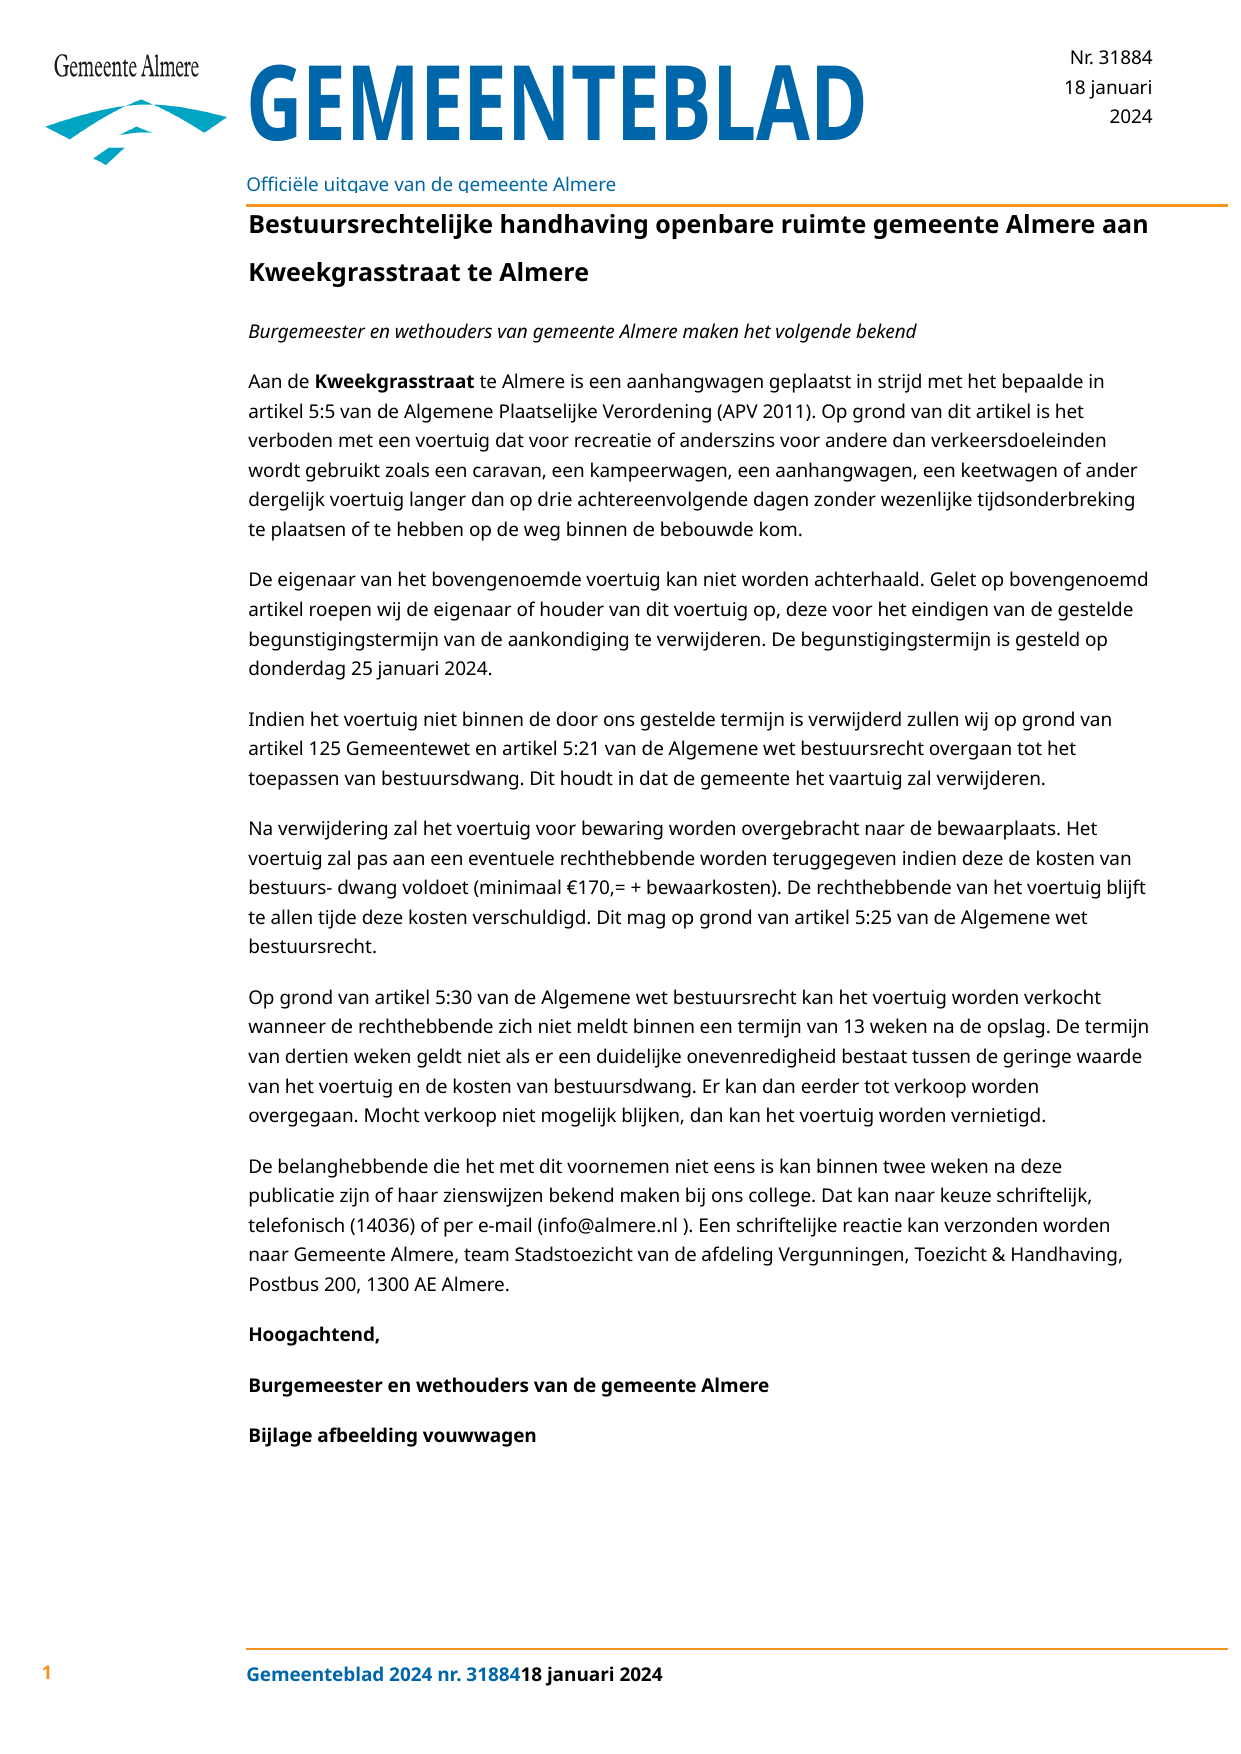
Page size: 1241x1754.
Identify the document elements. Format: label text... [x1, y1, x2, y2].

text Hoogachtend, [248, 1322, 1152, 1347]
text Indien het voertuig niet binnen de door ons gestelde termijn is verwijderd zullen wij op grond van artikel 125 Gemeentewet en artikel 5:21 van de Algemene wet bestuursrecht overgaan tot het toepassen van bestuursdwang. Dit houdt in dat de gemeente het vaartuig zal verwijderen. [248, 706, 1152, 791]
text De eigenaar van het bovengenoemde voertuig kan niet worden achterhaald. Gelet op bovengenoemd artikel roepen wij de eigenaar of houder van dit voertuig op, deze voor het eindigen van de gestelde begunstigingstermijn van de aankondiging te verwijderen. De begunstigingstermijn is gesteld op donderdag 25 januari 2024. [248, 567, 1152, 681]
picture [41, 47, 231, 172]
text Burgemeester en wethouders van gemeente Almere maken het volgende bekend [248, 318, 1152, 344]
text Aan de Kweekgrasstraat te Almere is een aanhangwagen geplaatst in strijd met het bepaalde in artikel 5:5 van de Algemene Plaatselijke Verordening (APV 2011). Op grond van dit artikel is het verboden met een voertuig dat voor recreatie of anderszins voor andere dan verkeersdoeleinden wordt gebruikt zoals een caravan, een kampeerwagen, een aanhangwagen, een keetwagen of ander dergelijk voertuig langer dan op drie achtereenvolgende dagen zonder wezenlijke tijdsonderbreking te plaatsen of te hebben op de weg binnen de bebouwde kom. [248, 368, 1152, 542]
text Burgemeester en wethouders van de gemeente Almere [248, 1372, 1152, 1398]
text Na verwijdering zal het voertuig voor bewaring worden overgebracht naar de bewaarplaats. Het voertuig zal pas aan een eventuele rechthebbende worden teruggegeven indien deze de kosten van bestuurs- dwang voldoet (minimaal €170,= + bewaarkosten). De rechthebbende van het voertuig blijft te allen tijde deze kosten verschuldigd. Dit mag op grond van artikel 5:25 van de Algemene wet bestuursrecht. [248, 815, 1152, 959]
text Bijlage afbeelding vouwwagen [248, 1422, 1152, 1448]
text De belanghebbende die het met dit voornemen niet eens is kan binnen twee weken na deze publicatie zijn of haar zienswijzen bekend maken bij ons college. Dat kan naar keuze schriftelijk, telefonisch (14036) of per e-mail (info@almere.nl ). Een schriftelijke reactie kan verzonden worden naar Gemeente Almere, team Stadstoezicht van de afdeling Vergunningen, Toezicht & Handhaving, Postbus 200, 1300 AE Almere. [248, 1153, 1152, 1297]
text Bestuursrechtelijke handhaving openbare ruimte gemeente Almere aan Kweekgrasstraat te Almere [248, 207, 1152, 288]
text Op grond van artikel 5:30 van de Algemene wet bestuursrecht kan het voertuig worden verkocht wanneer de rechthebbende zich niet meldt binnen een termijn van 13 weken na de opslag. De termijn van dertien weken geldt niet als er een duidelijke onevenredigheid bestaat tussen de geringe waarde van het voertuig en de kosten van bestuursdwang. Er kan dan eerder tot verkoop worden overgegaan. Mocht verkoop niet mogelijk blijken, dan kan het voertuig worden vernietigd. [248, 984, 1152, 1128]
